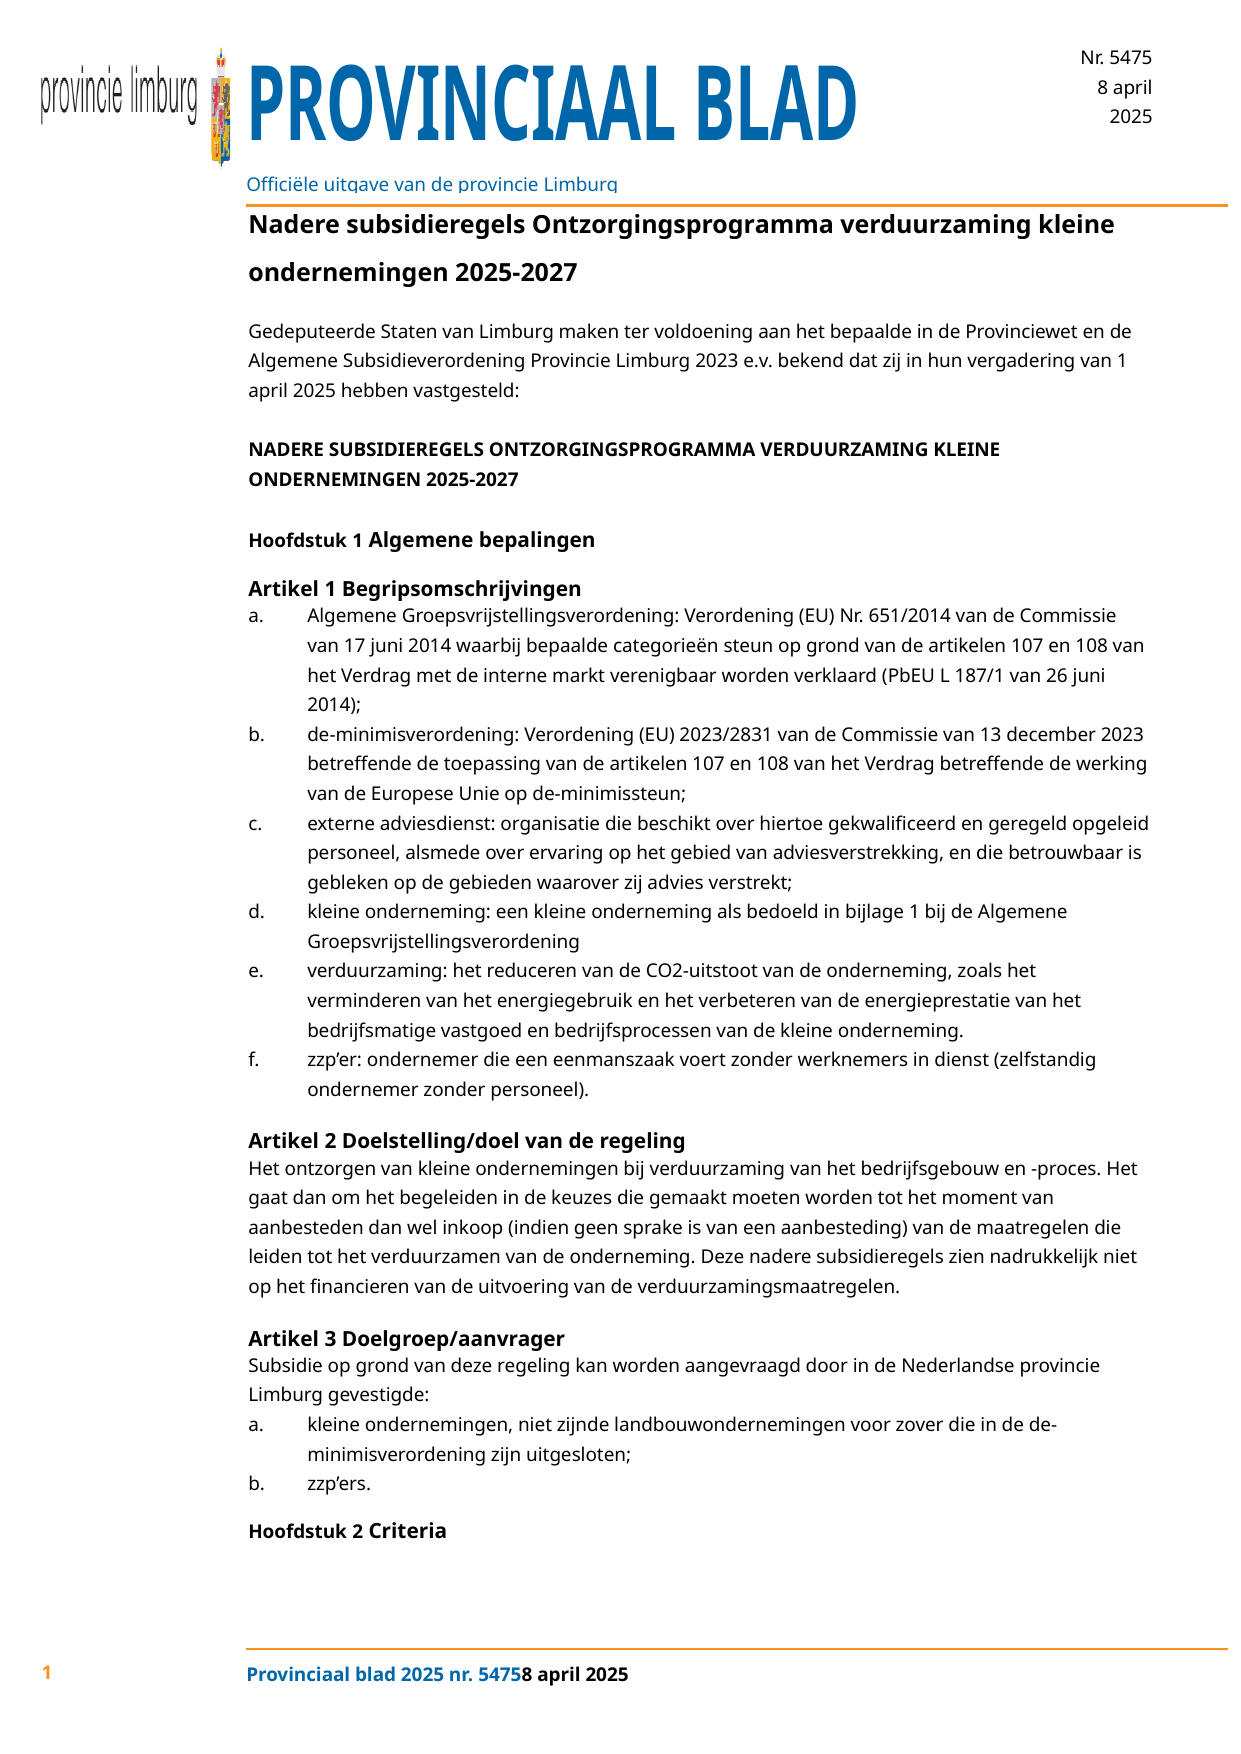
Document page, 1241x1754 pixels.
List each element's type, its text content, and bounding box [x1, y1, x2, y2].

text Subsidie op grond van deze regeling kan worden aangevraagd door in de Nederlandse provincie Limburg gevestigde: [248, 1352, 1152, 1407]
list kleine onderneming: een kleine onderneming als bedoeld in bijlage 1 bij de Algemene Groepsvrijstellingsverordening [248, 898, 1152, 954]
list externe adviesdienst: organisatie die beschikt over hiertoe gekwalificeerd en geregeld opgeleid personeel, alsmede over ervaring op het gebied van adviesverstrekking, en die betrouwbaar is gebleken op de gebieden waarover zij advies verstrekt; [248, 810, 1152, 895]
text Artikel 1 Begripsomschrijvingen [248, 574, 1152, 603]
text Het ontzorgen van kleine ondernemingen bij verduurzaming van het bedrijfsgebouw en -proces. Het gaat dan om het begeleiden in de keuzes die gemaakt moeten worden tot het moment van aanbesteden dan wel inkoop (indien geen sprake is van een aanbesteding) van de maatregelen die leiden tot het verduurzamen van de onderneming. Deze nadere subsidieregels zien nadrukkelijk niet op het financieren van de uitvoering van de verduurzamingsmaatregelen. [248, 1155, 1152, 1299]
text Artikel 2 Doelstelling/doel van de regeling [248, 1126, 1152, 1155]
list Algemene Groepsvrijstellingsverordening: Verordening (EU) Nr. 651/2014 van de Commissie van 17 juni 2014 waarbij bepaalde categorieën steun op grond van de artikelen 107 en 108 van het Verdrag met de interne markt verenigbaar worden verklaard (PbEU L 187/1 van 26 juni 2014); [248, 603, 1152, 717]
text NADERE SUBSIDIEREGELS ONTZORGINGSPROGRAMMA VERDUURZAMING KLEINE ONDERNEMINGEN 2025-2027 [248, 436, 1152, 492]
text Gedeputeerde Staten van Limburg maken ter voldoening aan het bepaalde in de Provinciewet en de Algemene Subsidieverordening Provincie Limburg 2023 e.v. bekend dat zij in hun vergadering van 1 april 2025 hebben vastgesteld: [248, 318, 1152, 403]
list verduurzaming: het reduceren van de CO2-uitstoot van de onderneming, zoals het verminderen van het energiegebruik en het verbeteren van de energieprestatie van het bedrijfsmatige vastgoed en bedrijfsprocessen van de kleine onderneming. [248, 958, 1152, 1043]
list zzp’er: ondernemer die een eenmanszaak voert zonder werknemers in dienst (zelfstandig ondernemer zonder personeel). [248, 1046, 1152, 1102]
list kleine ondernemingen, niet zijnde landbouwondernemingen voor zover die in de de- minimisverordening zijn uitgesloten; [248, 1411, 1152, 1467]
text Hoofdstuk 2 Criteria [248, 1516, 1152, 1544]
picture [41, 47, 231, 172]
text Artikel 3 Doelgroep/aanvrager [248, 1324, 1152, 1352]
text Hoofdstuk 1 Algemene bepalingen [248, 525, 1152, 553]
list de-minimisverordening: Verordening (EU) 2023/2831 van de Commissie van 13 december 2023 betreffende de toepassing van de artikelen 107 en 108 van het Verdrag betreffende de werking van de Europese Unie op de-minimissteun; [248, 721, 1152, 806]
text Nadere subsidieregels Ontzorgingsprogramma verduurzaming kleine ondernemingen 2025-2027 [248, 207, 1152, 288]
list zzp’ers. [248, 1470, 1152, 1496]
